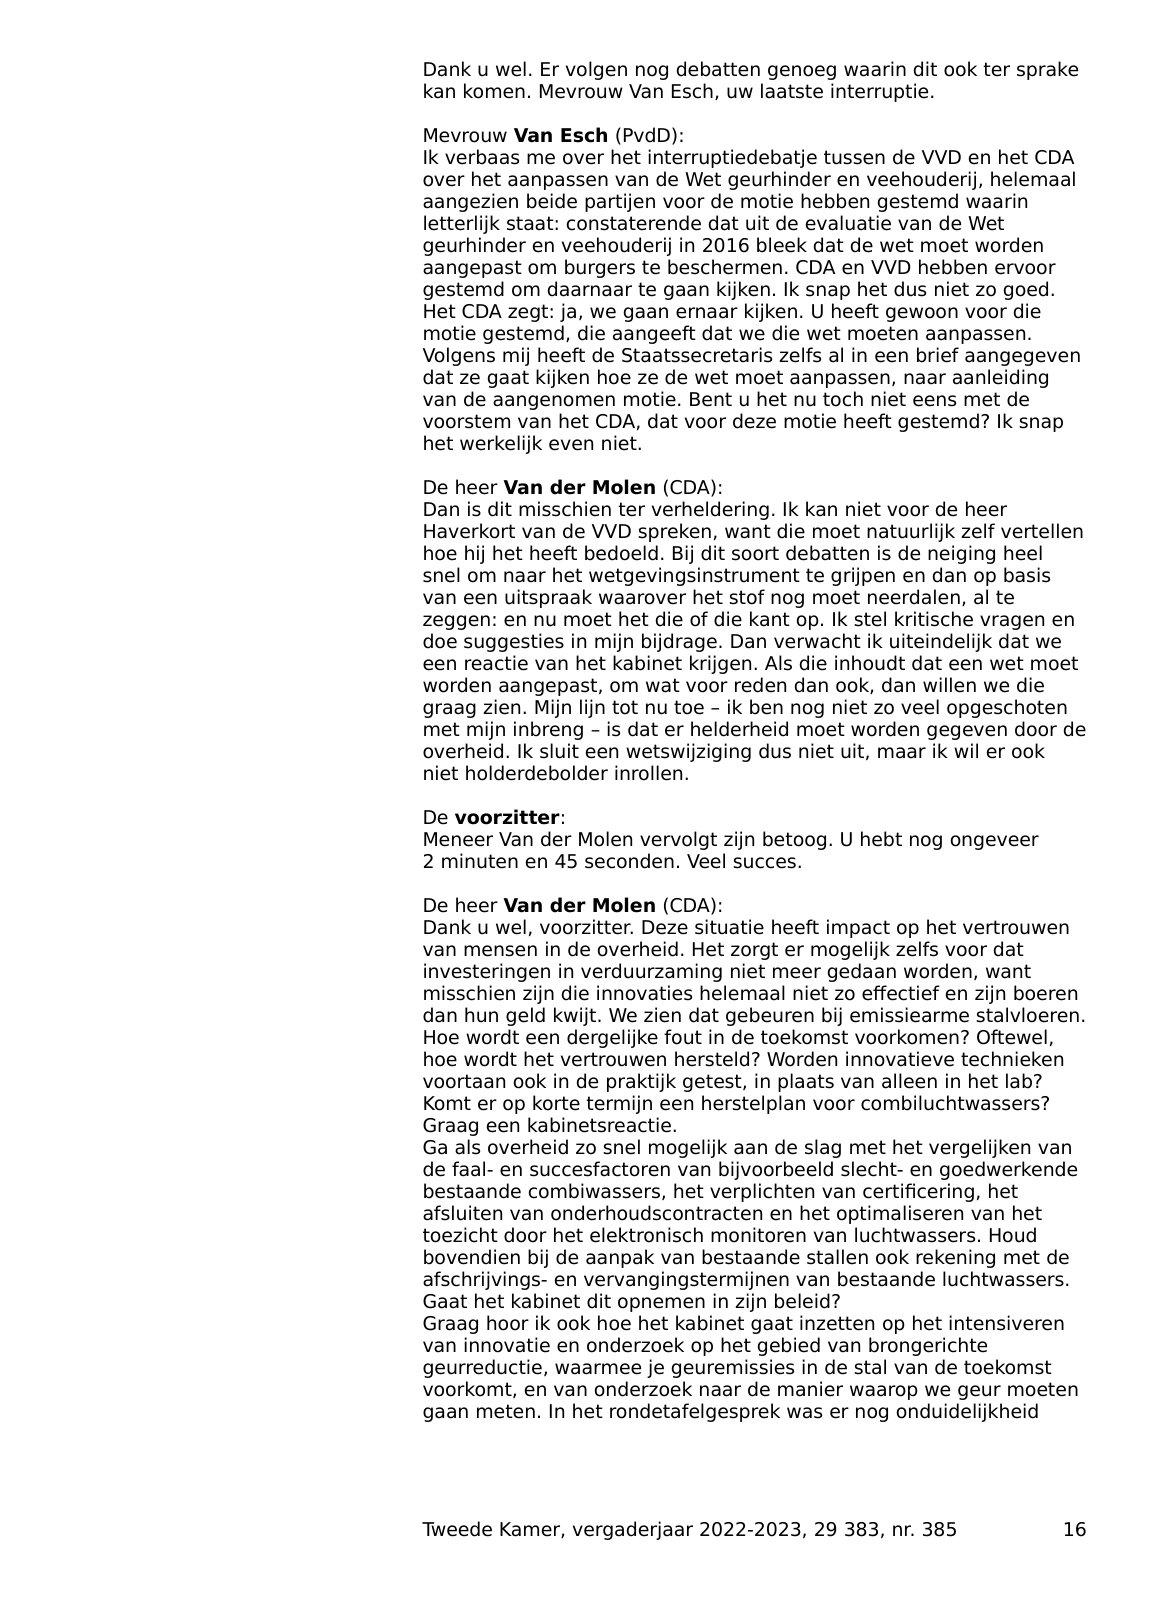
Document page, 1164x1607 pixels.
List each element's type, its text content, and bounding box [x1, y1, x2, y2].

text Mevrouw Van Esch (PvdD): [422, 125, 1087, 147]
text De voorzitter: [422, 807, 1087, 829]
text Meneer Van der Molen vervolgt zijn betoog. U hebt nog ongeveer 2 minuten en 45 seconden. Veel succes. [422, 829, 1087, 873]
text Dank u wel, voorzitter. Deze situatie heeft impact op het vertrouwen van mensen in de overheid. Het zorgt er mogelijk zelfs voor dat investeringen in verduurzaming niet meer gedaan worden, want misschien zijn die innovaties helemaal niet zo effectief en zijn boeren dan hun geld kwijt. We zien dat gebeuren bij emissiearme stalvloeren. Hoe wordt een dergelijke fout in de toekomst voorkomen? Oftewel, hoe wordt het vertrouwen hersteld? Worden innovatieve technieken voortaan ook in de praktijk getest, in plaats van alleen in het lab? Komt er op korte termijn een herstelplan voor combiluchtwassers? Graag een kabinetsreactie. [422, 917, 1087, 1137]
text Ga als overheid zo snel mogelijk aan de slag met het vergelijken van de faal- en succesfactoren van bijvoorbeeld slecht- en goedwerkende bestaande combiwassers, het verplichten van certificering, het afsluiten van onderhoudscontracten en het optimaliseren van het toezicht door het elektronisch monitoren van luchtwassers. Houd bovendien bij de aanpak van bestaande stallen ook rekening met de afschrijvings- en vervangingstermijnen van bestaande luchtwassers. Gaat het kabinet dit opnemen in zijn beleid? [422, 1137, 1087, 1313]
text Dan is dit misschien ter verheldering. Ik kan niet voor de heer Haverkort van de VVD spreken, want die moet natuurlijk zelf vertellen hoe hij het heeft bedoeld. Bij dit soort debatten is de neiging heel snel om naar het wetgevingsinstrument te grijpen en dan op basis van een uitspraak waarover het stof nog moet neerdalen, al te zeggen: en nu moet het die of die kant op. Ik stel kritische vragen en doe suggesties in mijn bijdrage. Dan verwacht ik uiteindelijk dat we een reactie van het kabinet krijgen. Als die inhoudt dat een wet moet worden aangepast, om wat voor reden dan ook, dan willen we die graag zien. Mijn lijn tot nu toe – ik ben nog niet zo veel opgeschoten met mijn inbreng – is dat er helderheid moet worden gegeven door de overheid. Ik sluit een wetswijziging dus niet uit, maar ik wil er ook niet holderdebolder inrollen. [422, 499, 1087, 785]
text Graag hoor ik ook hoe het kabinet gaat inzetten op het intensiveren van innovatie en onderzoek op het gebied van brongerichte geurreductie, waarmee je geuremissies in de stal van de toekomst voorkomt, en van onderzoek naar de manier waarop we geur moeten gaan meten. In het rondetafelgesprek was er nog onduidelijkheid [422, 1313, 1087, 1423]
text De heer Van der Molen (CDA): [422, 895, 1087, 917]
text Ik verbaas me over het interruptiedebatje tussen de VVD en het CDA over het aanpassen van de Wet geurhinder en veehouderij, helemaal aangezien beide partijen voor de motie hebben gestemd waarin letterlijk staat: constaterende dat uit de evaluatie van de Wet geurhinder en veehouderij in 2016 bleek dat de wet moet worden aangepast om burgers te beschermen. CDA en VVD hebben ervoor gestemd om daarnaar te gaan kijken. Ik snap het dus niet zo goed. Het CDA zegt: ja, we gaan ernaar kijken. U heeft gewoon voor die motie gestemd, die aangeeft dat we die wet moeten aanpassen. Volgens mij heeft de Staatssecretaris zelfs al in een brief aangegeven dat ze gaat kijken hoe ze de wet moet aanpassen, naar aanleiding van de aangenomen motie. Bent u het nu toch niet eens met de voorstem van het CDA, dat voor deze motie heeft gestemd? Ik snap het werkelijk even niet. [422, 147, 1087, 455]
text De heer Van der Molen (CDA): [422, 477, 1087, 499]
text Dank u wel. Er volgen nog debatten genoeg waarin dit ook ter sprake kan komen. Mevrouw Van Esch, uw laatste interruptie. [422, 59, 1087, 103]
